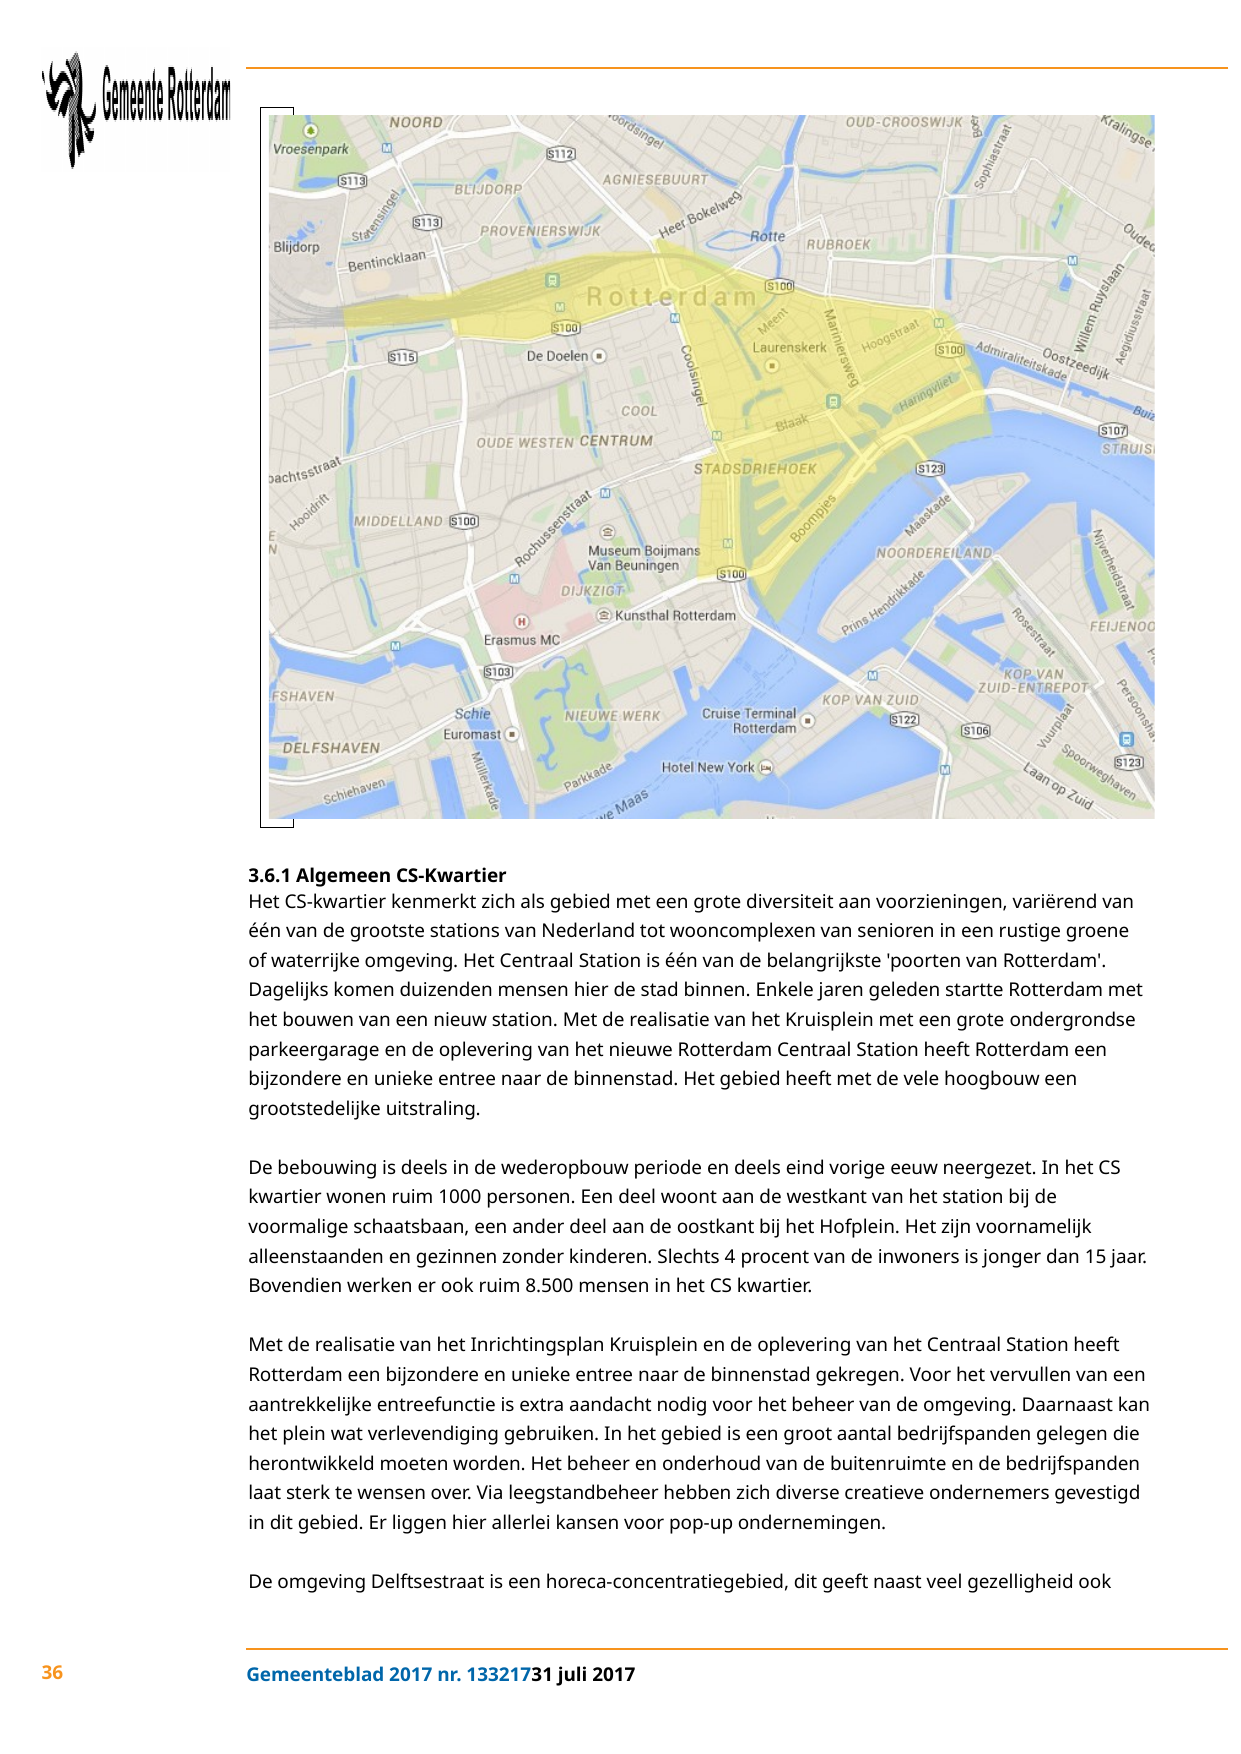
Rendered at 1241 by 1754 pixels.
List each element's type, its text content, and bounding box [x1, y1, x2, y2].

text 3.6.1 Algemeen CS-Kwartier [248, 862, 1152, 888]
text Met de realisatie van het Inrichtingsplan Kruisplein en de oplevering van het Centraal Station heeft Rotterdam een bijzondere en unieke entree naar de binnenstad gekregen. Voor het vervullen van een aantrekkelijke entreefunctie is extra aandacht nodig voor het beheer van de omgeving. Daarnaast kan het plein wat verlevendiging gebruiken. In het gebied is een groot aantal bedrijfspanden gelegen die herontwikkeld moeten worden. Het beheer en onderhoud van de buitenruimte en de bedrijfspanden laat sterk te wensen over. Via leegstandbeheer hebben zich diverse creatieve ondernemers gevestigd in dit gebied. Er liggen hier allerlei kansen voor pop-up ondernemingen. [248, 1332, 1152, 1535]
picture [268, 115, 1155, 819]
text De bebouwing is deels in de wederopbouw periode en deels eind vorige eeuw neergezet. In het CS kwartier wonen ruim 1000 personen. Een deel woont aan de westkant van het station bij de voormalige schaatsbaan, een ander deel aan de oostkant bij het Hofplein. Het zijn voornamelijk alleenstaanden en gezinnen zonder kinderen. Slechts 4 procent van de inwoners is jonger dan 15 jaar. Bovendien werken er ook ruim 8.500 mensen in het CS kwartier. [248, 1154, 1152, 1298]
text De omgeving Delftsestraat is een horeca-concentratiegebied, dit geeft naast veel gezelligheid ook [248, 1568, 1152, 1594]
text Het CS-kwartier kenmerkt zich als gebied met een grote diversiteit aan voorzieningen, variërend van één van de grootste stations van Nederland tot wooncomplexen van senioren in een rustige groene of waterrijke omgeving. Het Centraal Station is één van de belangrijkste 'poorten van Rotterdam'. Dagelijks komen duizenden mensen hier de stad binnen. Enkele jaren geleden startte Rotterdam met het bouwen van een nieuw station. Met de realisatie van het Kruisplein met een grote ondergrondse parkeergarage en de oplevering van het nieuwe Rotterdam Centraal Station heeft Rotterdam een bijzondere en unieke entree naar de binnenstad. Het gebied heeft met de vele hoogbouw een grootstedelijke uitstraling. [248, 888, 1152, 1121]
picture [41, 47, 231, 172]
